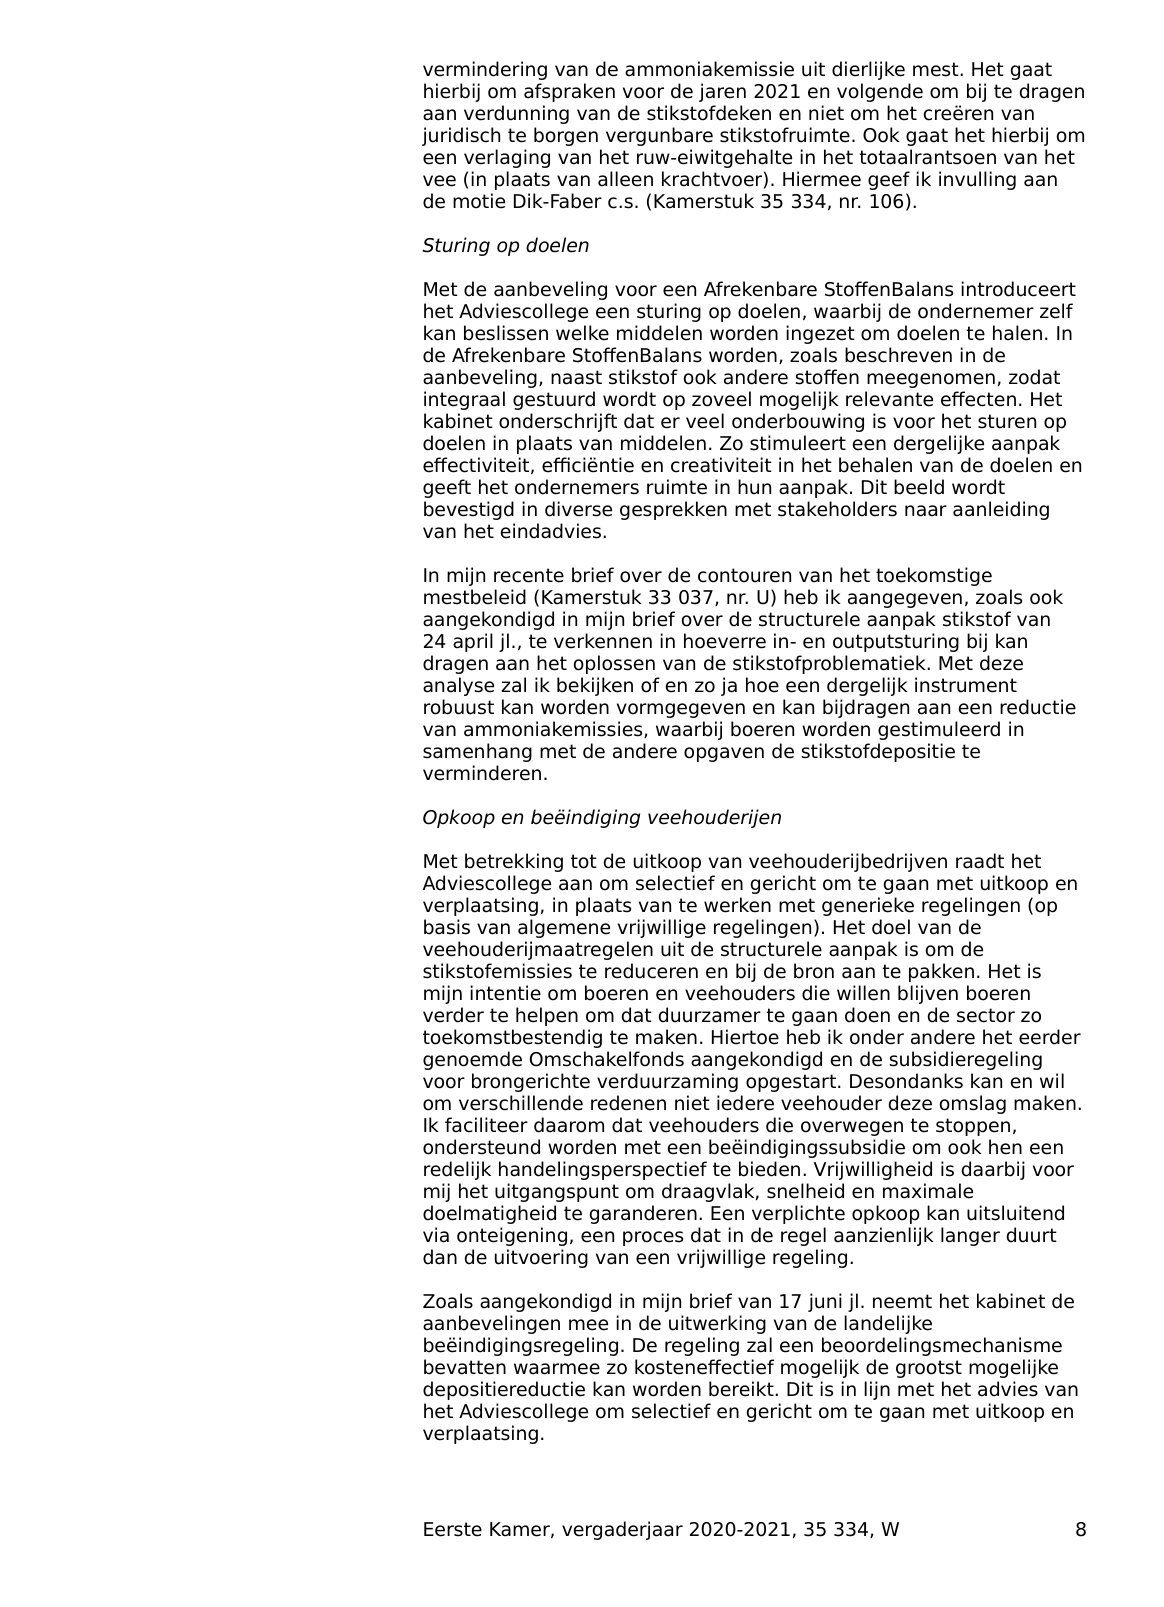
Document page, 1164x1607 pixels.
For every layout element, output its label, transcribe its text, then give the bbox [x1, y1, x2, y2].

text Zoals aangekondigd in mijn brief van 17 juni jl. neemt het kabinet de aanbevelingen mee in de uitwerking van de landelijke beëindigingsregeling. De regeling zal een beoordelingsmechanisme bevatten waarmee zo kosteneffectief mogelijk de grootst mogelijke depositiereductie kan worden bereikt. Dit is in lijn met het advies van het Adviescollege om selectief en gericht om te gaan met uitkoop en verplaatsing. [422, 1291, 1087, 1445]
text vermindering van de ammoniakemissie uit dierlijke mest. Het gaat hierbij om afspraken voor de jaren 2021 en volgende om bij te dragen aan verdunning van de stikstofdeken en niet om het creëren van juridisch te borgen vergunbare stikstofruimte. Ook gaat het hierbij om een verlaging van het ruw-eiwitgehalte in het totaalrantsoen van het vee (in plaats van alleen krachtvoer). Hiermee geef ik invulling aan de motie Dik-Faber c.s. (Kamerstuk 35 334, nr. 106). [422, 59, 1087, 213]
subtitle Opkoop en beëindiging veehouderijen [422, 807, 1087, 829]
text Met betrekking tot de uitkoop van veehouderijbedrijven raadt het Adviescollege aan om selectief en gericht om te gaan met uitkoop en verplaatsing, in plaats van te werken met generieke regelingen (op basis van algemene vrijwillige regelingen). Het doel van de veehouderijmaatregelen uit de structurele aanpak is om de stikstofemissies te reduceren en bij de bron aan te pakken. Het is mijn intentie om boeren en veehouders die willen blijven boeren verder te helpen om dat duurzamer te gaan doen en de sector zo toekomstbestendig te maken. Hiertoe heb ik onder andere het eerder genoemde Omschakelfonds aangekondigd en de subsidieregeling voor brongerichte verduurzaming opgestart. Desondanks kan en wil om verschillende redenen niet iedere veehouder deze omslag maken. Ik faciliteer daarom dat veehouders die overwegen te stoppen, ondersteund worden met een beëindigingssubsidie om ook hen een redelijk handelingsperspectief te bieden. Vrijwilligheid is daarbij voor mij het uitgangspunt om draagvlak, snelheid en maximale doelmatigheid te garanderen. Een verplichte opkoop kan uitsluitend via onteigening, een proces dat in de regel aanzienlijk langer duurt dan de uitvoering van een vrijwillige regeling. [422, 851, 1087, 1269]
subtitle Sturing op doelen [422, 235, 1087, 257]
text Met de aanbeveling voor een Afrekenbare StoffenBalans introduceert het Adviescollege een sturing op doelen, waarbij de ondernemer zelf kan beslissen welke middelen worden ingezet om doelen te halen. In de Afrekenbare StoffenBalans worden, zoals beschreven in de aanbeveling, naast stikstof ook andere stoffen meegenomen, zodat integraal gestuurd wordt op zoveel mogelijk relevante effecten. Het kabinet onderschrijft dat er veel onderbouwing is voor het sturen op doelen in plaats van middelen. Zo stimuleert een dergelijke aanpak effectiviteit, efficiëntie en creativiteit in het behalen van de doelen en geeft het ondernemers ruimte in hun aanpak. Dit beeld wordt bevestigd in diverse gesprekken met stakeholders naar aanleiding van het eindadvies. [422, 279, 1087, 543]
text In mijn recente brief over de contouren van het toekomstige mestbeleid (Kamerstuk 33 037, nr. U) heb ik aangegeven, zoals ook aangekondigd in mijn brief over de structurele aanpak stikstof van 24 april jl., te verkennen in hoeverre in- en outputsturing bij kan dragen aan het oplossen van de stikstofproblematiek. Met deze analyse zal ik bekijken of en zo ja hoe een dergelijk instrument robuust kan worden vormgegeven en kan bijdragen aan een reductie van ammoniakemissies, waarbij boeren worden gestimuleerd in samenhang met de andere opgaven de stikstofdepositie te verminderen. [422, 565, 1087, 785]
